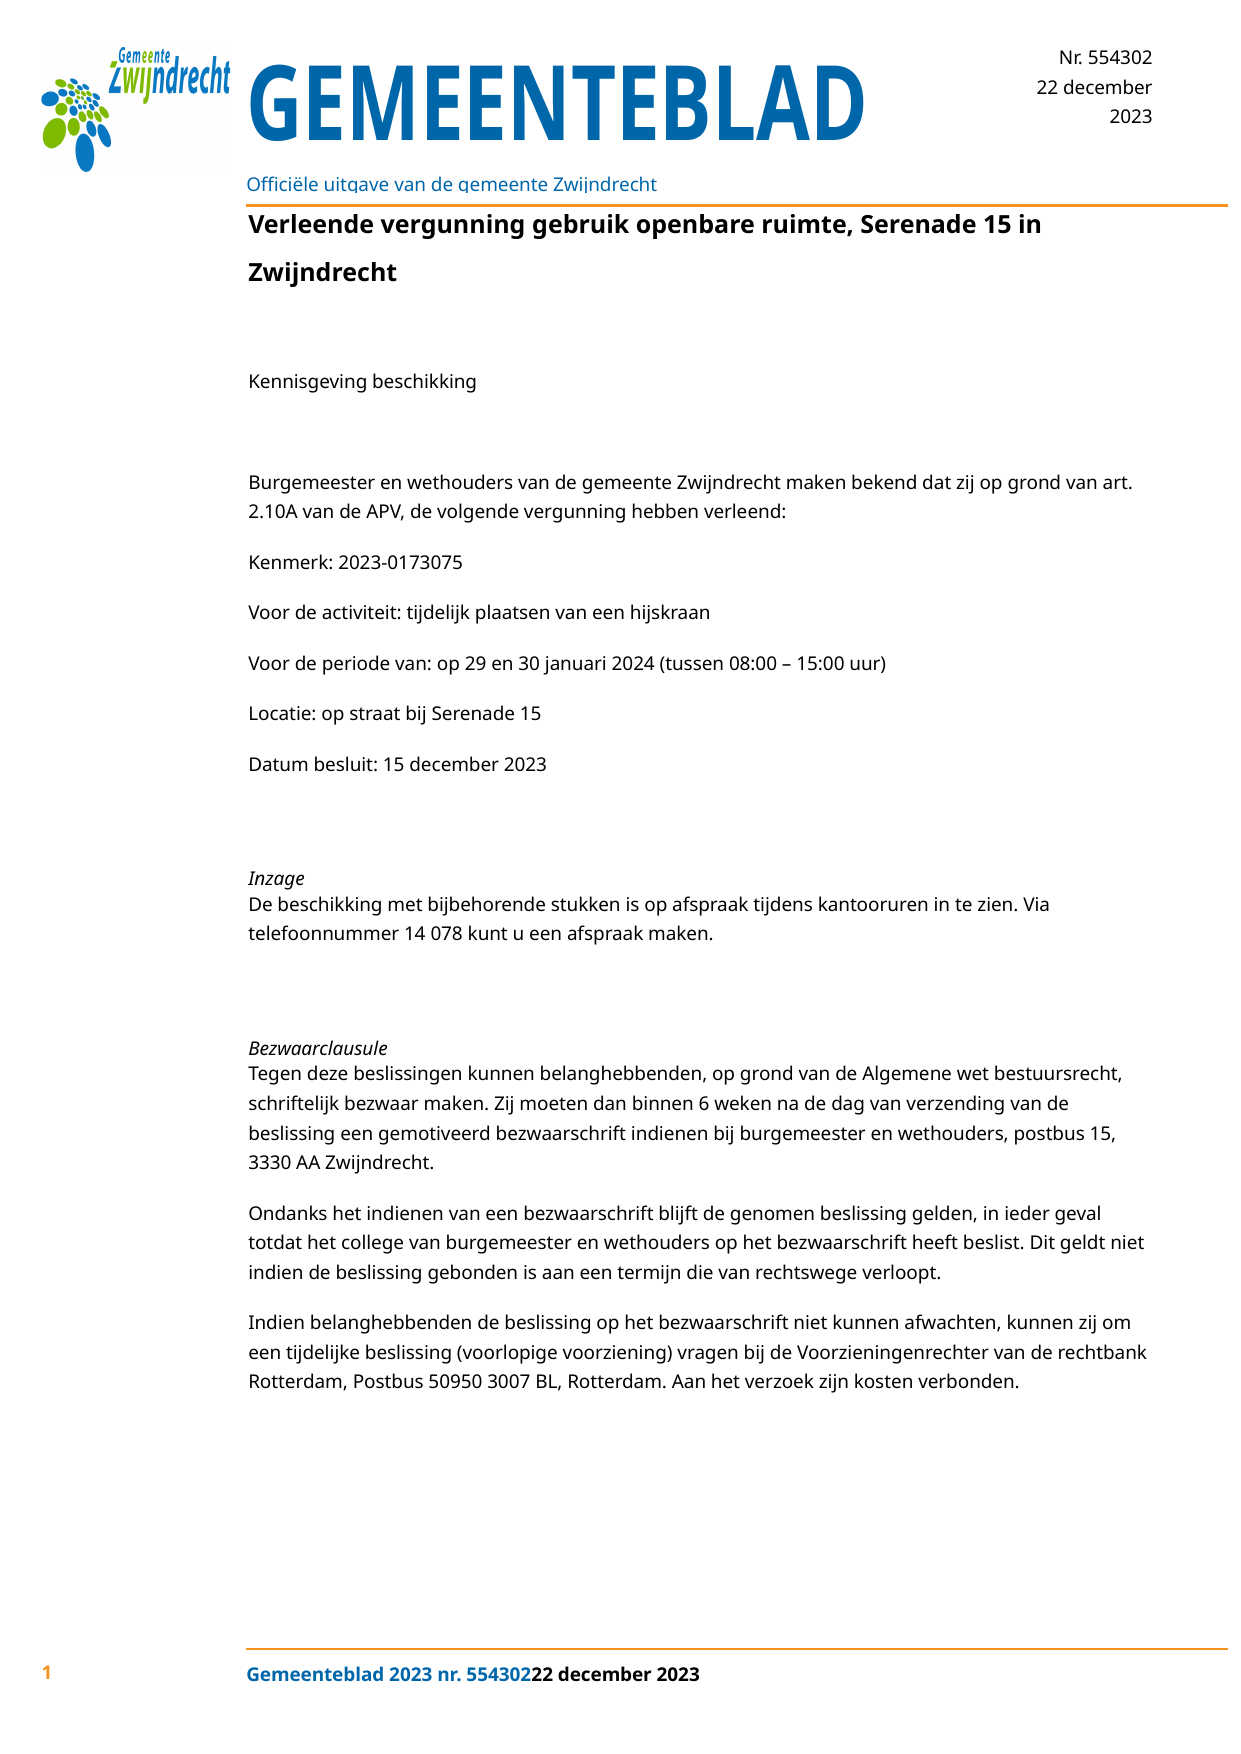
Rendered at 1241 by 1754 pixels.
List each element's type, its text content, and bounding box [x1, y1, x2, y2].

text De beschikking met bijbehorende stukken is op afspraak tijdens kantooruren in te zien. Via telefoonnummer 14 078 kunt u een afspraak maken. [248, 891, 1152, 946]
text Bezwaarclausule [248, 1035, 1152, 1061]
text Locatie: op straat bij Serenade 15 [248, 700, 1152, 726]
text Burgemeester en wethouders van de gemeente Zwijndrecht maken bekend dat zij op grond van art. 2.10A van de APV, de volgende vergunning hebben verleend: [248, 469, 1152, 524]
text Indien belanghebbenden de beslissing op het bezwaarschrift niet kunnen afwachten, kunnen zij om een tijdelijke beslissing (voorlopige voorziening) vragen bij de Voorzieningenrechter van de rechtbank Rotterdam, Postbus 50950 3007 BL, Rotterdam. Aan het verzoek zijn kosten verbonden. [248, 1309, 1152, 1394]
text Datum besluit: 15 december 2023 [248, 751, 1152, 777]
text Tegen deze beslissingen kunnen belanghebbenden, op grond van de Algemene wet bestuursrecht, schriftelijk bezwaar maken. Zij moeten dan binnen 6 weken na de dag van verzending van de beslissing een gemotiveerd bezwaarschrift indienen bij burgemeester en wethouders, postbus 15, 3330 AA Zwijndrecht. [248, 1061, 1152, 1175]
text Inzage [248, 865, 1152, 891]
text Verleende vergunning gebruik openbare ruimte, Serenade 15 in Zwijndrecht [248, 207, 1152, 288]
picture [41, 47, 231, 172]
text Voor de activiteit: tijdelijk plaatsen van een hijskraan [248, 599, 1152, 625]
text Kenmerk: 2023-0173075 [248, 549, 1152, 575]
text Kennisgeving beschikking [248, 368, 1152, 394]
text Ondanks het indienen van een bezwaarschrift blijft de genomen beslissing gelden, in ieder geval totdat het college van burgemeester en wethouders op het bezwaarschrift heeft beslist. Dit geldt niet indien de beslissing gebonden is aan een termijn die van rechtswege verloopt. [248, 1200, 1152, 1285]
text Voor de periode van: op 29 en 30 januari 2024 (tussen 08:00 – 15:00 uur) [248, 650, 1152, 676]
